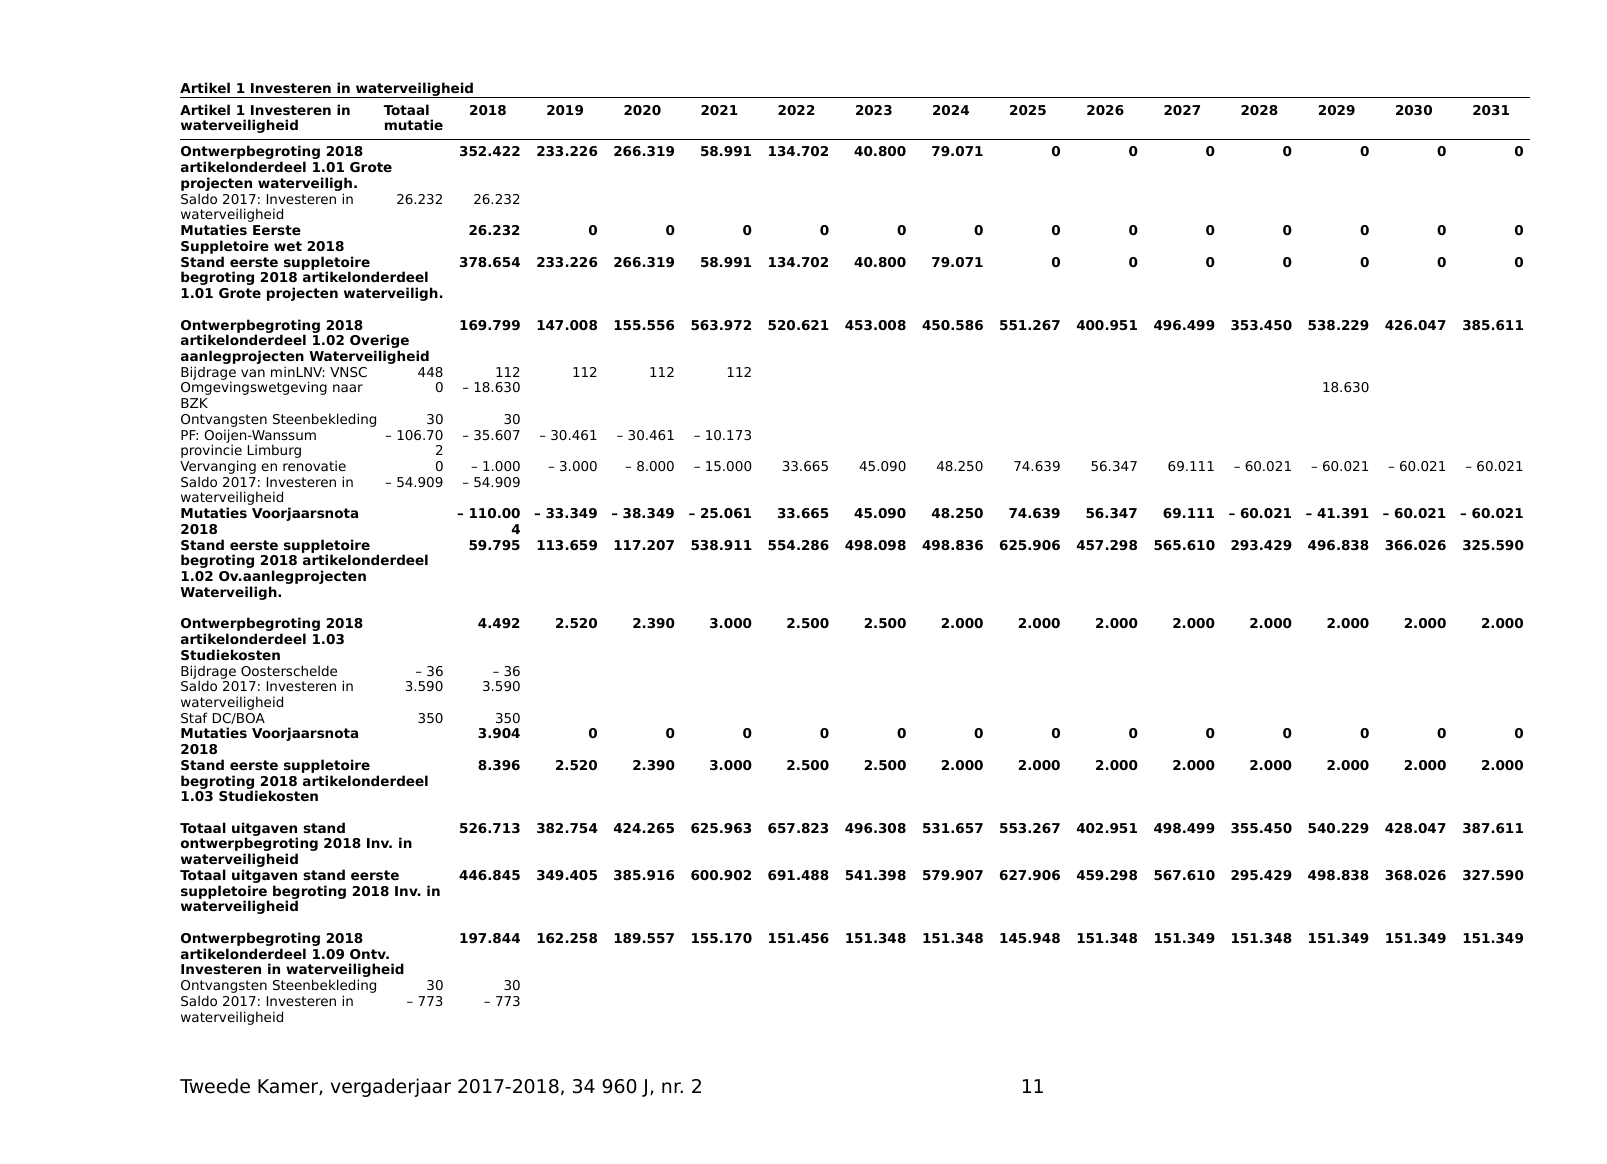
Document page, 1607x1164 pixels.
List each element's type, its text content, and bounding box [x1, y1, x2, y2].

table_cell 151.348 [1221, 931, 1298, 978]
table_cell [1452, 978, 1529, 994]
table_cell Mutaties Voorjaarsnota 2018 [180, 726, 378, 758]
table_cell [1221, 994, 1298, 1025]
table_cell 3.000 [681, 616, 758, 663]
table_cell 145.948 [989, 931, 1066, 978]
table_cell [681, 475, 758, 506]
table_cell [604, 380, 681, 412]
table_cell Ontwerpbegroting 2018 artikelonderdeel 1.09 Ontv. Investeren in waterveiligheid [180, 931, 449, 978]
table_cell 520.621 [758, 317, 835, 364]
table_cell [758, 475, 835, 506]
table_cell [1066, 915, 1143, 931]
table_cell 155.556 [604, 317, 681, 364]
table_cell 498.098 [835, 538, 912, 600]
table_cell 627.906 [989, 868, 1066, 915]
table_cell 2.520 [526, 758, 603, 805]
table_cell [835, 191, 912, 223]
table_cell 113.659 [526, 538, 603, 600]
table_cell 2.000 [1298, 616, 1375, 663]
table_cell 48.250 [912, 506, 989, 537]
table_cell [912, 600, 989, 616]
table_cell 233.226 [526, 140, 603, 191]
table_cell PF: Ooijen-Wanssum provincie Limburg [180, 428, 378, 459]
table_cell [681, 600, 758, 616]
table_cell 565.610 [1144, 538, 1221, 600]
table_cell 579.907 [912, 868, 989, 915]
table_cell 366.026 [1375, 538, 1452, 600]
table_cell 2.500 [835, 758, 912, 805]
table_cell [1375, 412, 1452, 427]
table_cell [1298, 805, 1375, 821]
table_cell 0 [1298, 726, 1375, 758]
table_cell [912, 475, 989, 506]
table_cell 567.610 [1144, 868, 1221, 915]
table_cell 74.639 [989, 506, 1066, 537]
table_cell – 54.909 [378, 475, 449, 506]
table_cell Stand eerste suppletoire begroting 2018 artikelonderdeel 1.01 Grote projecten waterveiligh. [180, 254, 449, 302]
table_cell [1375, 978, 1452, 994]
table_cell 496.499 [1144, 317, 1221, 364]
table_cell [1298, 600, 1375, 616]
table_cell [526, 600, 603, 616]
table_cell Saldo 2017: Investeren in waterveiligheid [180, 994, 378, 1025]
table_cell 0 [1144, 254, 1221, 302]
table_cell [1452, 994, 1529, 1025]
table_cell – 60.021 [1298, 459, 1375, 474]
table_cell [526, 711, 603, 726]
table_cell [835, 679, 912, 711]
table_cell 538.911 [681, 538, 758, 600]
table_cell [835, 805, 912, 821]
table_cell [835, 365, 912, 380]
table_cell 2023 [835, 98, 912, 138]
table_cell 40.800 [835, 140, 912, 191]
table_cell 151.349 [1452, 931, 1529, 978]
table_cell [758, 380, 835, 412]
table_cell [604, 302, 681, 317]
table_cell [989, 412, 1066, 427]
table_cell [758, 994, 835, 1025]
table_cell 233.226 [526, 254, 603, 302]
table_cell – 25.061 [681, 506, 758, 537]
table_cell Omgevingswetgeving naar BZK [180, 380, 378, 412]
table_cell [835, 428, 912, 459]
table_cell 0 [989, 254, 1066, 302]
table_cell [835, 412, 912, 427]
table_cell [758, 663, 835, 679]
table_cell [758, 679, 835, 711]
table_cell [758, 412, 835, 427]
table_cell 3.904 [449, 726, 526, 758]
table_cell [1452, 412, 1529, 427]
table_cell [758, 600, 835, 616]
table_cell [989, 663, 1066, 679]
table_cell 0 [1452, 223, 1529, 254]
table_cell [1375, 994, 1452, 1025]
table_cell Saldo 2017: Investeren in waterveiligheid [180, 191, 378, 223]
table_cell 600.902 [681, 868, 758, 915]
table_cell 2019 [526, 98, 603, 138]
table_cell [1298, 711, 1375, 726]
table_cell [526, 302, 603, 317]
table_cell [912, 365, 989, 380]
table_cell 553.267 [989, 821, 1066, 868]
table_cell [449, 915, 526, 931]
table_cell 2.000 [1452, 616, 1529, 663]
table_cell 30 [449, 978, 526, 994]
table_cell 58.991 [681, 140, 758, 191]
table_cell [989, 978, 1066, 994]
table_cell – 60.021 [1452, 506, 1529, 537]
table_cell – 10.173 [681, 428, 758, 459]
table_cell 541.398 [835, 868, 912, 915]
table_cell Mutaties Eerste Suppletoire wet 2018 [180, 223, 378, 254]
table_cell – 773 [378, 994, 449, 1025]
table_cell [1144, 915, 1221, 931]
table_cell 112 [526, 365, 603, 380]
table_cell 2.000 [1452, 758, 1529, 805]
table_cell [681, 191, 758, 223]
table_cell [1144, 711, 1221, 726]
table_cell [1452, 915, 1529, 931]
table_cell 59.795 [449, 538, 526, 600]
table_cell 2.000 [989, 616, 1066, 663]
table_cell – 60.021 [1375, 459, 1452, 474]
table_cell [449, 805, 526, 821]
table_cell 0 [1298, 254, 1375, 302]
table_cell 69.111 [1144, 459, 1221, 474]
table_cell [604, 994, 681, 1025]
table_cell Bijdrage van minLNV: VNSC [180, 365, 378, 380]
table_cell [758, 805, 835, 821]
table_cell 385.916 [604, 868, 681, 915]
table_cell 151.456 [758, 931, 835, 978]
table_cell 0 [1066, 223, 1143, 254]
table_cell [1221, 428, 1298, 459]
table_cell 496.838 [1298, 538, 1375, 600]
table_cell 424.265 [604, 821, 681, 868]
table_cell [378, 726, 449, 758]
table_cell [912, 428, 989, 459]
table_cell 33.665 [758, 459, 835, 474]
table_cell [1221, 475, 1298, 506]
table_cell [1452, 663, 1529, 679]
table_cell [1298, 412, 1375, 427]
table_cell 0 [758, 726, 835, 758]
table_cell 563.972 [681, 317, 758, 364]
table_cell [912, 805, 989, 821]
table_cell 2030 [1375, 98, 1452, 138]
table_cell [681, 380, 758, 412]
table_cell [758, 191, 835, 223]
table_cell [1452, 428, 1529, 459]
table_cell 151.349 [1298, 931, 1375, 978]
table_cell Ontvangsten Steenbekleding [180, 978, 378, 994]
table_cell 0 [1375, 223, 1452, 254]
table_cell [1452, 679, 1529, 711]
table_cell [1452, 711, 1529, 726]
table_cell 112 [449, 365, 526, 380]
table_cell [604, 191, 681, 223]
table_cell 2.000 [1144, 758, 1221, 805]
table_cell – 60.021 [1221, 459, 1298, 474]
table_cell [989, 994, 1066, 1025]
table_cell 0 [912, 223, 989, 254]
table_cell 0 [604, 223, 681, 254]
table_cell 0 [1144, 726, 1221, 758]
table_cell [604, 475, 681, 506]
table_cell 2.000 [1298, 758, 1375, 805]
table_cell [378, 915, 449, 931]
table_cell – 1.000 [449, 459, 526, 474]
table_cell [1221, 978, 1298, 994]
table_cell [681, 805, 758, 821]
table_cell 0 [526, 726, 603, 758]
table_cell [989, 805, 1066, 821]
table_cell [835, 380, 912, 412]
table_cell 293.429 [1221, 538, 1298, 600]
table_cell 3.590 [378, 679, 449, 711]
table_cell 352.422 [449, 140, 526, 191]
table_cell 2.500 [758, 616, 835, 663]
table_cell [1066, 428, 1143, 459]
table_cell [1375, 380, 1452, 412]
table_cell [835, 711, 912, 726]
table_cell 0 [1221, 726, 1298, 758]
table_cell [1298, 191, 1375, 223]
table_cell – 54.909 [449, 475, 526, 506]
table_cell 426.047 [1375, 317, 1452, 364]
table_cell [835, 302, 912, 317]
table_cell [1066, 191, 1143, 223]
table_cell 266.319 [604, 254, 681, 302]
table_cell [1221, 915, 1298, 931]
table_cell 3.000 [681, 758, 758, 805]
table_cell [1144, 412, 1221, 427]
table_cell 69.111 [1144, 506, 1221, 537]
table_cell 151.349 [1375, 931, 1452, 978]
table_cell [1066, 380, 1143, 412]
table_cell 2.500 [835, 616, 912, 663]
table_cell [526, 380, 603, 412]
table_cell 30 [449, 412, 526, 427]
table_cell 526.713 [449, 821, 526, 868]
table_cell 0 [835, 223, 912, 254]
table_cell [1375, 600, 1452, 616]
table_cell – 3.000 [526, 459, 603, 474]
table_cell [1221, 679, 1298, 711]
table_cell Stand eerste suppletoire begroting 2018 artikelonderdeel 1.02 Ov.aanlegprojecten Waterveiligh. [180, 538, 449, 600]
table_cell [1452, 191, 1529, 223]
table_cell 2.000 [1144, 616, 1221, 663]
table_cell [1221, 380, 1298, 412]
table_cell Ontwerpbegroting 2018 artikelonderdeel 1.03 Studiekosten [180, 616, 449, 663]
table_cell – 18.630 [449, 380, 526, 412]
table_cell [989, 428, 1066, 459]
table_cell [989, 711, 1066, 726]
table_cell [1375, 663, 1452, 679]
table_cell [604, 805, 681, 821]
table_cell [449, 302, 526, 317]
table_cell [912, 412, 989, 427]
table_cell 56.347 [1066, 506, 1143, 537]
table_cell [1144, 978, 1221, 994]
table_cell 2.000 [1375, 616, 1452, 663]
table_cell Staf DC/BOA [180, 711, 378, 726]
table_cell – 38.349 [604, 506, 681, 537]
table_cell 26.232 [449, 191, 526, 223]
table_cell [1298, 475, 1375, 506]
table_cell – 35.607 [449, 428, 526, 459]
table_cell [1144, 663, 1221, 679]
table_cell 40.800 [835, 254, 912, 302]
table_cell [681, 302, 758, 317]
table_cell 2022 [758, 98, 835, 138]
table_cell [1375, 302, 1452, 317]
table_cell 453.008 [835, 317, 912, 364]
table_cell 625.906 [989, 538, 1066, 600]
table_cell [912, 302, 989, 317]
table_cell [681, 663, 758, 679]
table_cell [604, 978, 681, 994]
table_cell – 30.461 [526, 428, 603, 459]
table_cell 155.170 [681, 931, 758, 978]
table_cell [1298, 428, 1375, 459]
table_cell 0 [989, 140, 1066, 191]
table_cell 45.090 [835, 506, 912, 537]
table_cell [1452, 805, 1529, 821]
table_cell 295.429 [1221, 868, 1298, 915]
table_cell [989, 365, 1066, 380]
table_cell 2.000 [989, 758, 1066, 805]
table_cell [180, 302, 378, 317]
table_cell [526, 978, 603, 994]
table_cell [604, 711, 681, 726]
table_cell [989, 191, 1066, 223]
table_cell 0 [526, 223, 603, 254]
table_cell 355.450 [1221, 821, 1298, 868]
table_cell [681, 978, 758, 994]
table_cell Ontvangsten Steenbekleding [180, 412, 378, 427]
table_cell [378, 805, 449, 821]
table_cell Totaal mutatie [378, 98, 449, 138]
table_cell [1221, 663, 1298, 679]
table_cell 0 [1452, 140, 1529, 191]
table_cell 498.838 [1298, 868, 1375, 915]
table_cell Saldo 2017: Investeren in waterveiligheid [180, 475, 378, 506]
table_cell 378.654 [449, 254, 526, 302]
table_cell [758, 711, 835, 726]
table_cell [1144, 805, 1221, 821]
table_cell 382.754 [526, 821, 603, 868]
table_cell – 15.000 [681, 459, 758, 474]
table_cell 0 [1144, 140, 1221, 191]
table_cell [1452, 365, 1529, 380]
table_cell 2.000 [1221, 616, 1298, 663]
table_cell [989, 302, 1066, 317]
table_cell 691.488 [758, 868, 835, 915]
table_cell [1375, 711, 1452, 726]
table_cell 2020 [604, 98, 681, 138]
table_cell 325.590 [1452, 538, 1529, 600]
table_cell 2027 [1144, 98, 1221, 138]
table_cell [1144, 679, 1221, 711]
table_cell 134.702 [758, 140, 835, 191]
table_cell – 30.461 [604, 428, 681, 459]
table_cell 30 [378, 412, 449, 427]
table_cell 0 [1221, 223, 1298, 254]
table_cell 554.286 [758, 538, 835, 600]
table_cell [1221, 412, 1298, 427]
table_cell 387.611 [1452, 821, 1529, 868]
table_cell 349.405 [526, 868, 603, 915]
table_cell [989, 915, 1066, 931]
table_cell 0 [989, 223, 1066, 254]
table_cell [912, 663, 989, 679]
table_cell [1066, 475, 1143, 506]
table_cell 2.000 [1066, 758, 1143, 805]
table_cell 151.348 [835, 931, 912, 978]
table_cell [1298, 365, 1375, 380]
table_cell [526, 679, 603, 711]
table_cell – 8.000 [604, 459, 681, 474]
table_cell – 773 [449, 994, 526, 1025]
table_cell 0 [378, 380, 449, 412]
table_cell 0 [1221, 140, 1298, 191]
table_cell [604, 412, 681, 427]
table_cell 498.836 [912, 538, 989, 600]
table_cell 457.298 [1066, 538, 1143, 600]
table_cell [604, 663, 681, 679]
table_cell Totaal uitgaven stand ontwerpbegroting 2018 Inv. in waterveiligheid [180, 821, 449, 868]
table_cell 2028 [1221, 98, 1298, 138]
table_cell 0 [912, 726, 989, 758]
table_cell [1452, 600, 1529, 616]
table_cell [1066, 663, 1143, 679]
table_cell [758, 978, 835, 994]
table_cell 368.026 [1375, 868, 1452, 915]
table_cell [1066, 365, 1143, 380]
table_cell Vervanging en renovatie [180, 459, 378, 474]
table_cell [1144, 475, 1221, 506]
table_cell – 110.004 [449, 506, 526, 537]
table_cell [526, 994, 603, 1025]
table_cell [1221, 600, 1298, 616]
table_cell 450.586 [912, 317, 989, 364]
table_cell [1066, 994, 1143, 1025]
table_cell 353.450 [1221, 317, 1298, 364]
table_cell [758, 365, 835, 380]
table_cell [912, 915, 989, 931]
table_cell – 60.021 [1221, 506, 1298, 537]
table_cell 33.665 [758, 506, 835, 537]
table_cell [681, 915, 758, 931]
table_cell [1221, 191, 1298, 223]
table_cell 2031 [1452, 98, 1529, 138]
table_cell [835, 475, 912, 506]
table_cell 657.823 [758, 821, 835, 868]
table_cell 26.232 [378, 191, 449, 223]
table_cell [1066, 412, 1143, 427]
table_cell [1066, 302, 1143, 317]
table_cell – 60.021 [1375, 506, 1452, 537]
table_cell [1144, 600, 1221, 616]
table_cell 0 [989, 726, 1066, 758]
table_cell 540.229 [1298, 821, 1375, 868]
table_cell 0 [1298, 223, 1375, 254]
table_cell Saldo 2017: Investeren in waterveiligheid [180, 679, 378, 711]
table_cell [1375, 679, 1452, 711]
table_cell [604, 600, 681, 616]
table_cell [1144, 191, 1221, 223]
table_cell [1144, 302, 1221, 317]
table_cell [526, 663, 603, 679]
table_cell [1221, 711, 1298, 726]
table_cell 0 [1452, 726, 1529, 758]
table_cell [1066, 978, 1143, 994]
table_cell 496.308 [835, 821, 912, 868]
table_cell 147.008 [526, 317, 603, 364]
table_cell Stand eerste suppletoire begroting 2018 artikelonderdeel 1.03 Studiekosten [180, 758, 449, 805]
table_cell [835, 994, 912, 1025]
table_cell [835, 978, 912, 994]
table_cell [989, 679, 1066, 711]
table_cell 2.000 [912, 758, 989, 805]
table_cell [1066, 711, 1143, 726]
table_cell [604, 915, 681, 931]
table_cell [180, 915, 378, 931]
table_cell [604, 679, 681, 711]
table_cell [1375, 428, 1452, 459]
table_cell 74.639 [989, 459, 1066, 474]
table_cell 0 [1221, 254, 1298, 302]
table_cell [180, 805, 378, 821]
table_cell 8.396 [449, 758, 526, 805]
table_cell – 33.349 [526, 506, 603, 537]
table_cell 169.799 [449, 317, 526, 364]
table_cell 2.390 [604, 616, 681, 663]
table_cell 0 [604, 726, 681, 758]
table_cell [449, 600, 526, 616]
table_cell 459.298 [1066, 868, 1143, 915]
table_cell [758, 428, 835, 459]
table_cell 0 [1066, 726, 1143, 758]
table_cell 162.258 [526, 931, 603, 978]
table_cell Mutaties Voorjaarsnota 2018 [180, 506, 378, 537]
table_cell – 60.021 [1452, 459, 1529, 474]
table_cell 151.349 [1144, 931, 1221, 978]
table_cell [758, 302, 835, 317]
table_cell Bijdrage Oosterschelde [180, 663, 378, 679]
table_cell 350 [378, 711, 449, 726]
table_cell [1144, 428, 1221, 459]
table_cell [378, 302, 449, 317]
table_cell [681, 711, 758, 726]
table_cell [378, 600, 449, 616]
table_cell 2025 [989, 98, 1066, 138]
table_cell 0 [1144, 223, 1221, 254]
table_cell [1298, 978, 1375, 994]
table_cell 531.657 [912, 821, 989, 868]
table_cell 400.951 [1066, 317, 1143, 364]
table_cell 26.232 [449, 223, 526, 254]
table_cell [1298, 915, 1375, 931]
table_cell [526, 191, 603, 223]
table_cell [989, 475, 1066, 506]
table_cell – 41.391 [1298, 506, 1375, 537]
table_cell [989, 380, 1066, 412]
table_cell [681, 994, 758, 1025]
table_cell 2.500 [758, 758, 835, 805]
table_cell 79.071 [912, 140, 989, 191]
table_cell [1066, 679, 1143, 711]
table_cell 151.348 [912, 931, 989, 978]
table_cell 197.844 [449, 931, 526, 978]
table_cell 79.071 [912, 254, 989, 302]
table_cell [1375, 191, 1452, 223]
table_cell Artikel 1 Investeren in waterveiligheid [180, 98, 378, 138]
table_cell [1144, 994, 1221, 1025]
table_cell 0 [1452, 254, 1529, 302]
table_cell [912, 191, 989, 223]
table_cell 151.348 [1066, 931, 1143, 978]
table_cell [1452, 475, 1529, 506]
table_cell [180, 600, 378, 616]
table_cell 428.047 [1375, 821, 1452, 868]
table_cell [835, 663, 912, 679]
table_cell 0 [1375, 726, 1452, 758]
table_cell 4.492 [449, 616, 526, 663]
table_cell 551.267 [989, 317, 1066, 364]
table_cell 0 [1375, 254, 1452, 302]
table_cell Ontwerpbegroting 2018 artikelonderdeel 1.01 Grote projecten waterveiligh. [180, 140, 449, 191]
table_cell – 106.702 [378, 428, 449, 459]
table_cell – 36 [378, 663, 449, 679]
table_cell 48.250 [912, 459, 989, 474]
table_cell 2.520 [526, 616, 603, 663]
table_cell Ontwerpbegroting 2018 artikelonderdeel 1.02 Overige aanlegprojecten Waterveiligheid [180, 317, 449, 364]
table_cell [526, 475, 603, 506]
table_cell [681, 412, 758, 427]
table_cell 2.000 [1066, 616, 1143, 663]
table_cell 498.499 [1144, 821, 1221, 868]
table_cell 448 [378, 365, 449, 380]
table_cell [378, 223, 449, 254]
table_cell [1375, 915, 1452, 931]
table_cell Totaal uitgaven stand eerste suppletoire begroting 2018 Inv. in waterveiligheid [180, 868, 449, 915]
table_cell [1066, 805, 1143, 821]
table_cell [1298, 679, 1375, 711]
table_cell 0 [681, 726, 758, 758]
table_cell 2.000 [1221, 758, 1298, 805]
table_cell 2.390 [604, 758, 681, 805]
table_cell [912, 380, 989, 412]
table_cell 45.090 [835, 459, 912, 474]
table_cell 134.702 [758, 254, 835, 302]
table_cell [1452, 302, 1529, 317]
table_cell [1144, 365, 1221, 380]
table_cell [1066, 600, 1143, 616]
table_cell 0 [378, 459, 449, 474]
table_cell [1144, 380, 1221, 412]
table_cell [835, 915, 912, 931]
table_cell 350 [449, 711, 526, 726]
table_cell 327.590 [1452, 868, 1529, 915]
table_cell 189.557 [604, 931, 681, 978]
table_cell 385.611 [1452, 317, 1529, 364]
table_cell 2021 [681, 98, 758, 138]
table_cell [912, 978, 989, 994]
table_cell 0 [1375, 140, 1452, 191]
table_cell [1221, 302, 1298, 317]
table_cell 2029 [1298, 98, 1375, 138]
table_cell [526, 412, 603, 427]
table_cell [526, 915, 603, 931]
table_cell 0 [758, 223, 835, 254]
table_cell [1298, 663, 1375, 679]
table_cell [1452, 380, 1529, 412]
table_cell 2026 [1066, 98, 1143, 138]
table_cell [912, 994, 989, 1025]
table_cell 2.000 [1375, 758, 1452, 805]
table_cell 117.207 [604, 538, 681, 600]
table_cell 0 [1066, 254, 1143, 302]
table_header Artikel 1 Investeren in waterveiligheid [180, 81, 1529, 97]
table_cell – 36 [449, 663, 526, 679]
table_cell [912, 679, 989, 711]
table_cell 446.845 [449, 868, 526, 915]
table_cell [681, 679, 758, 711]
table_cell [1298, 994, 1375, 1025]
table_cell 402.951 [1066, 821, 1143, 868]
table_cell 56.347 [1066, 459, 1143, 474]
table_cell [1298, 302, 1375, 317]
table_cell [1221, 365, 1298, 380]
table_cell 266.319 [604, 140, 681, 191]
table_cell [526, 805, 603, 821]
table_cell 0 [1298, 140, 1375, 191]
table_cell [1375, 805, 1452, 821]
table_cell 625.963 [681, 821, 758, 868]
table_cell 112 [604, 365, 681, 380]
table_cell [1221, 805, 1298, 821]
table_cell 58.991 [681, 254, 758, 302]
table_cell [758, 915, 835, 931]
table_cell 0 [835, 726, 912, 758]
table_cell [989, 600, 1066, 616]
table_cell 0 [681, 223, 758, 254]
table_cell 538.229 [1298, 317, 1375, 364]
table_cell 112 [681, 365, 758, 380]
table_cell 2.000 [912, 616, 989, 663]
table_cell [1375, 365, 1452, 380]
table_cell [835, 600, 912, 616]
table_cell 18.630 [1298, 380, 1375, 412]
table_cell [912, 711, 989, 726]
table_cell 30 [378, 978, 449, 994]
table_cell 2024 [912, 98, 989, 138]
table_cell 0 [1066, 140, 1143, 191]
table_cell 3.590 [449, 679, 526, 711]
table_cell [378, 506, 449, 537]
table_cell [1375, 475, 1452, 506]
table_cell 2018 [449, 98, 526, 138]
